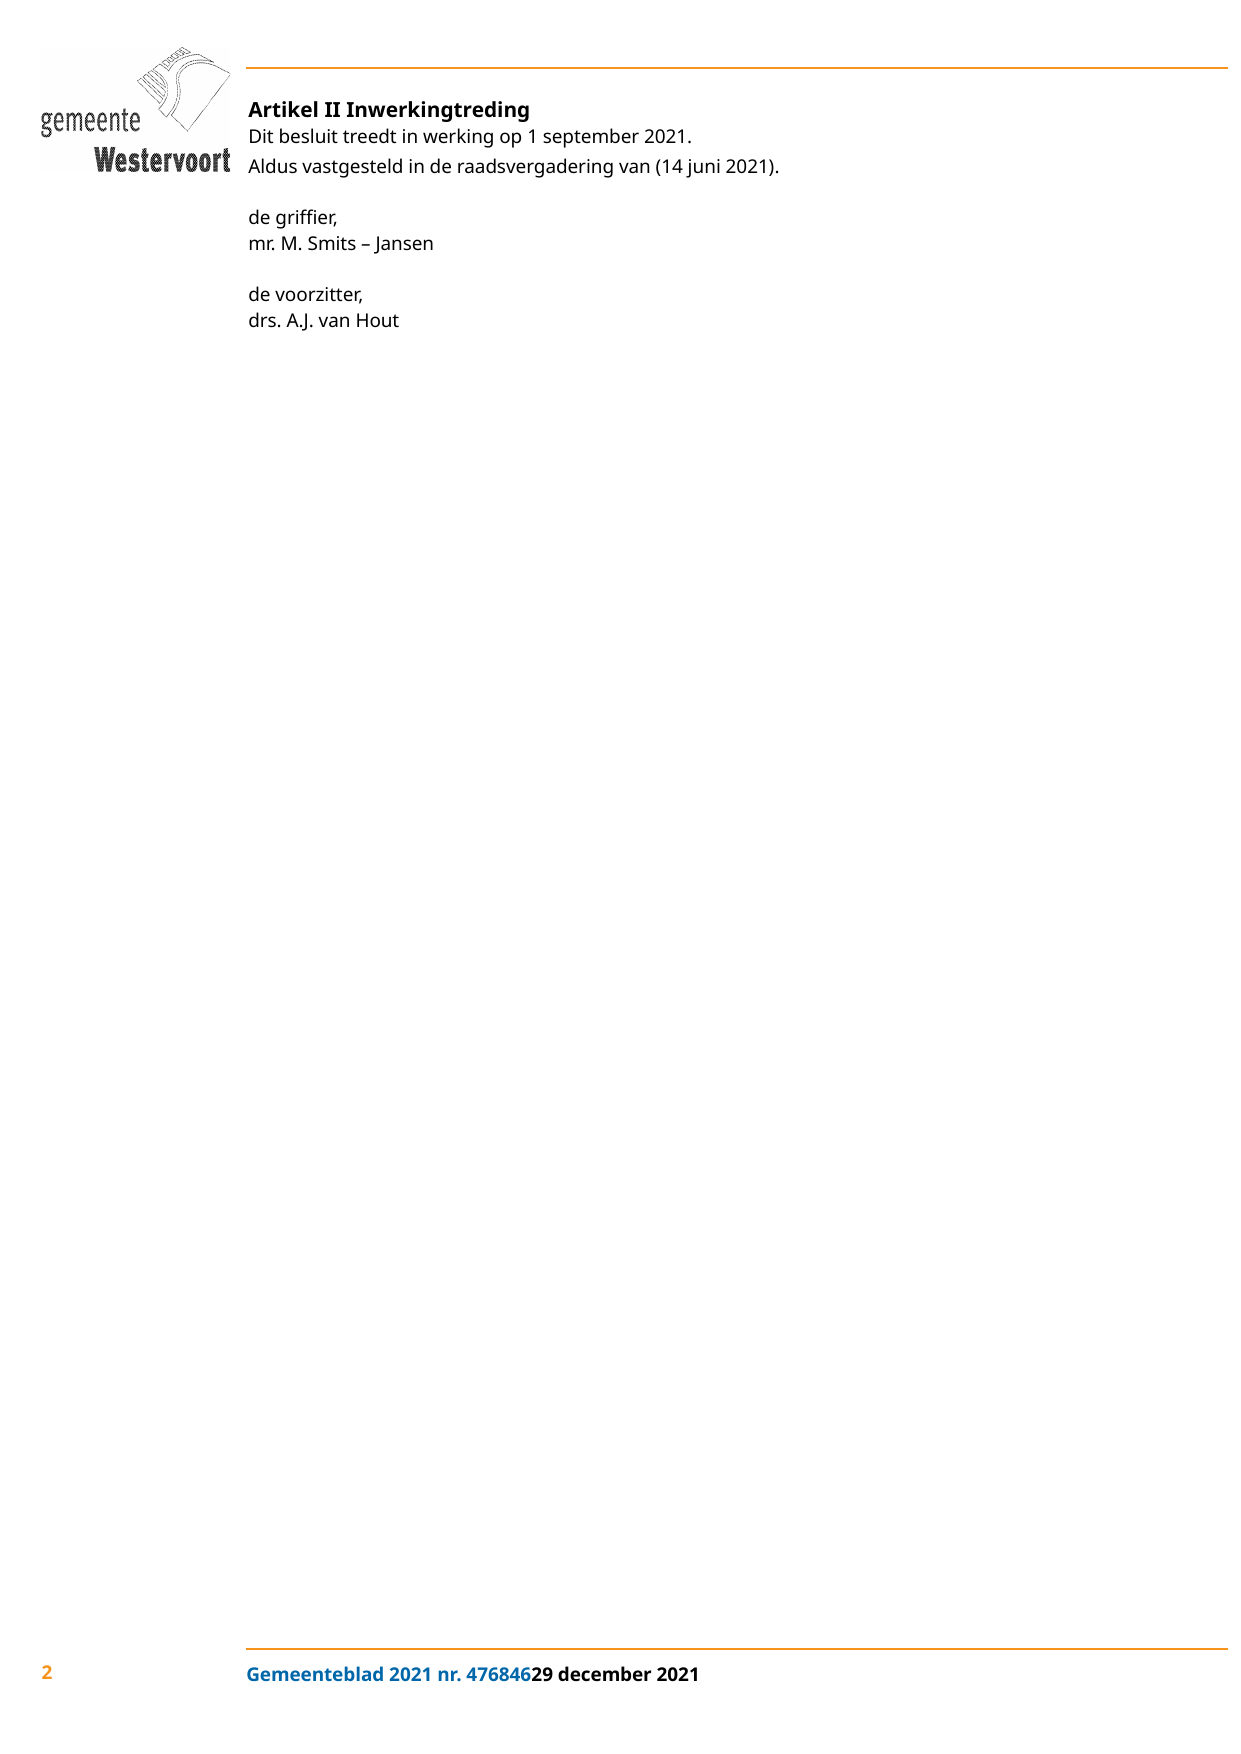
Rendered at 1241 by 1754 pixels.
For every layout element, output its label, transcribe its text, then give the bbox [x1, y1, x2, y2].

text mr. M. Smits – Jansen [248, 230, 1152, 256]
text de griffier, [248, 204, 1152, 230]
picture [41, 47, 231, 172]
text de voorzitter, [248, 281, 1152, 307]
text drs. A.J. van Hout [248, 307, 1152, 333]
text Dit besluit treedt in werking op 1 september 2021. [248, 123, 1152, 149]
text Aldus vastgesteld in de raadsvergadering van (14 juni 2021). [248, 153, 1152, 178]
text Artikel II Inwerkingtreding [248, 95, 1152, 123]
